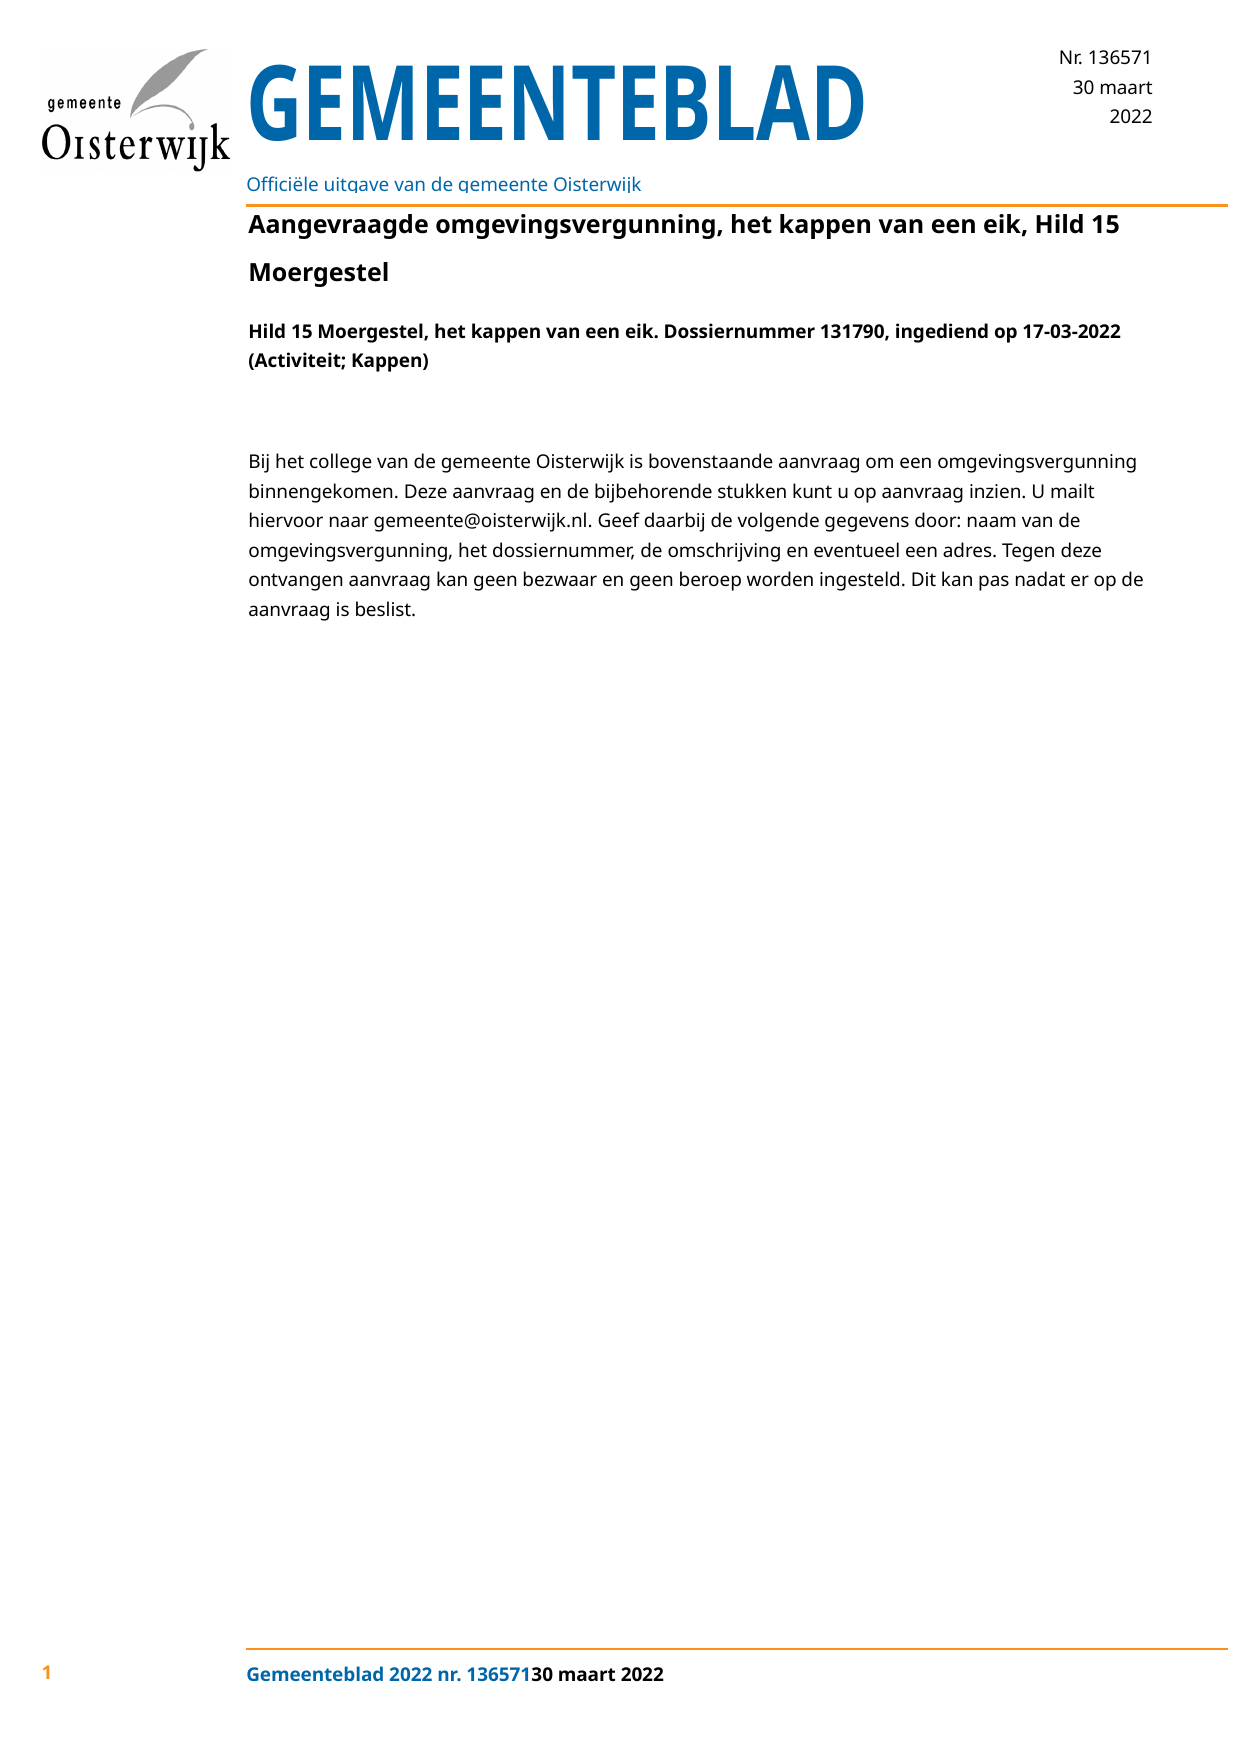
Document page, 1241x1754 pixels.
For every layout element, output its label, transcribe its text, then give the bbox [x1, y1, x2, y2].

text Aangevraagde omgevingsvergunning, het kappen van een eik, Hild 15 Moergestel [248, 207, 1152, 288]
picture [41, 47, 231, 172]
text Bij het college van de gemeente Oisterwijk is bovenstaande aanvraag om een omgevingsvergunning binnengekomen. Deze aanvraag en de bijbehorende stukken kunt u op aanvraag inzien. U mailt hiervoor naar gemeente@oisterwijk.nl. Geef daarbij de volgende gegevens door: naam van de omgevingsvergunning, het dossiernummer, de omschrijving en eventueel een adres. Tegen deze ontvangen aanvraag kan geen bezwaar en geen beroep worden ingesteld. Dit kan pas nadat er op de aanvraag is beslist. [248, 448, 1152, 622]
text Hild 15 Moergestel, het kappen van een eik. Dossiernummer 131790, ingediend op 17-03-2022 (Activiteit; Kappen) [248, 318, 1152, 373]
